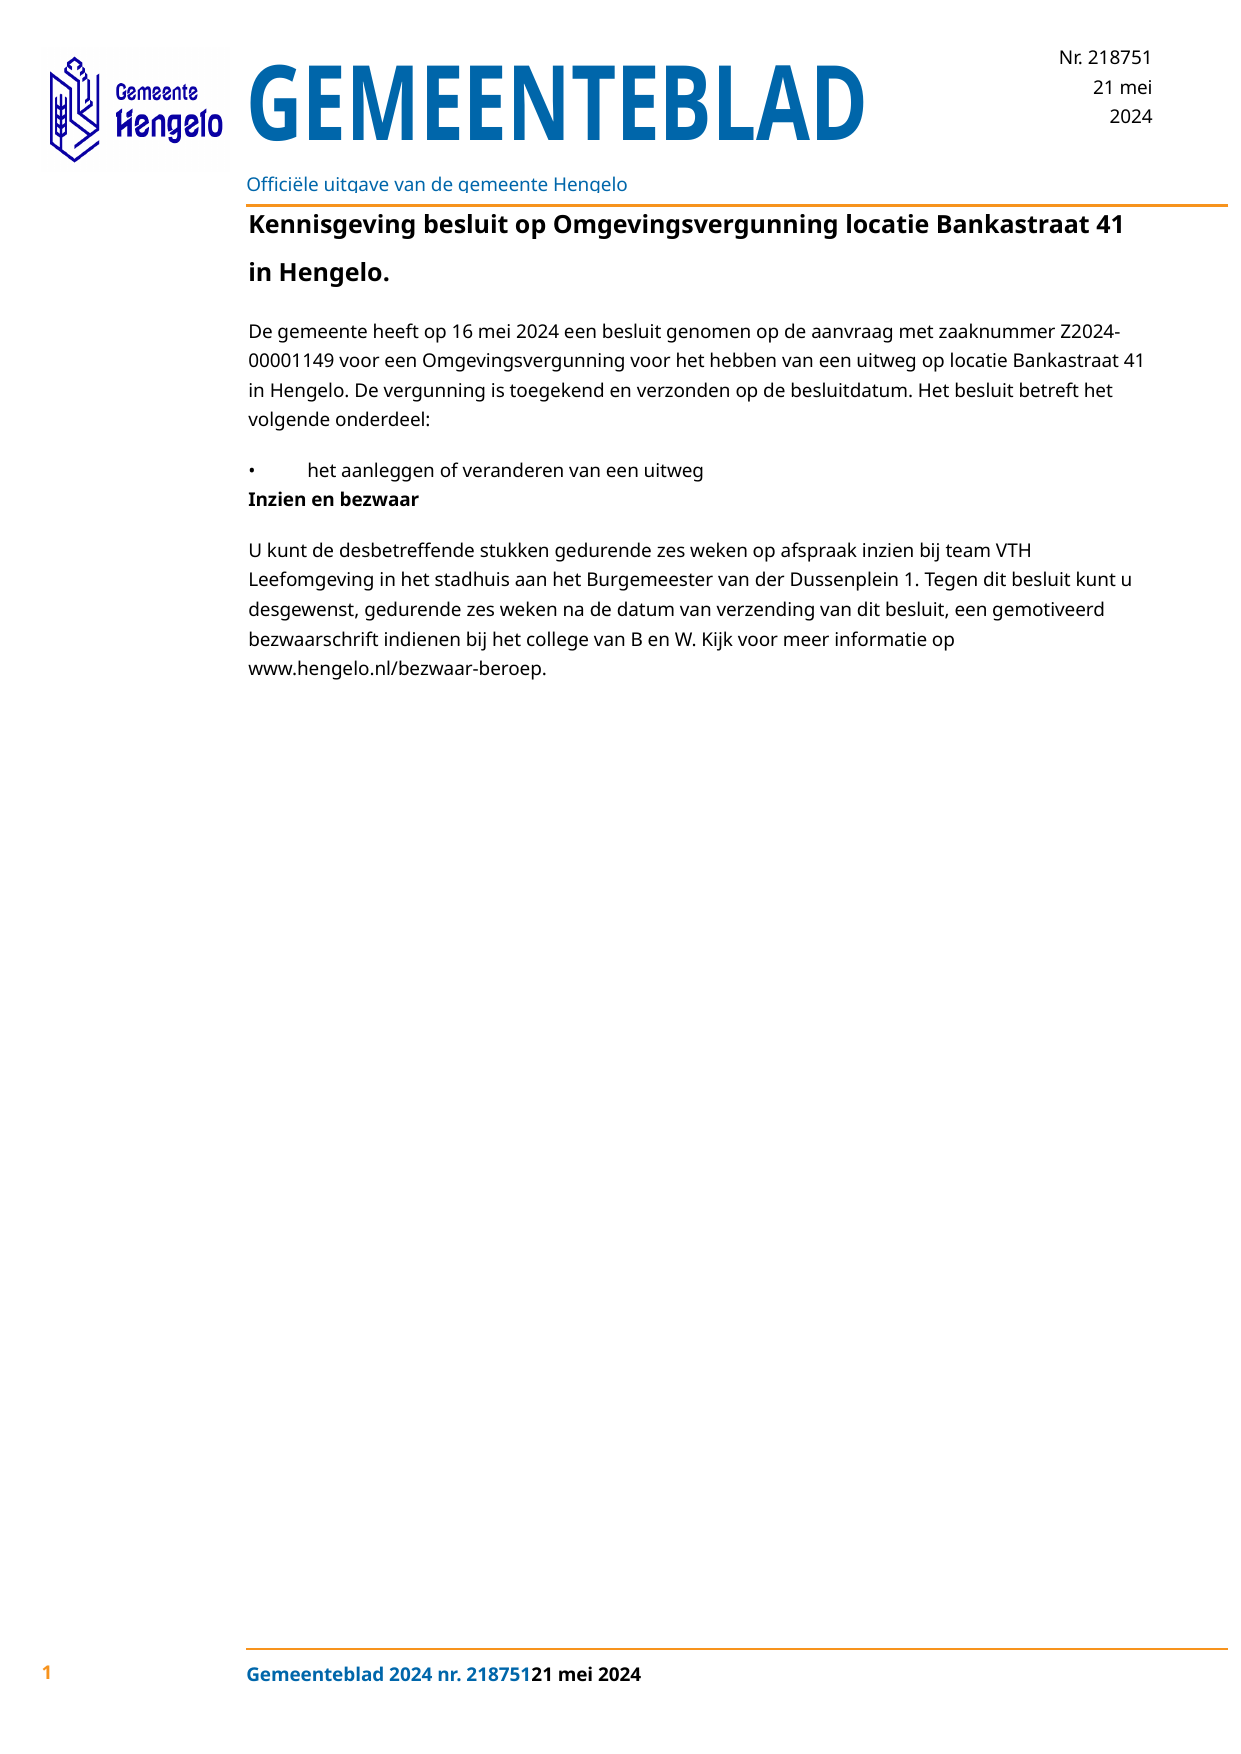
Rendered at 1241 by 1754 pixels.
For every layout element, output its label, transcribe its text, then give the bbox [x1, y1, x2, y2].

picture [41, 47, 231, 172]
text Kennisgeving besluit op Omgevingsvergunning locatie Bankastraat 41 in Hengelo. [248, 207, 1152, 288]
text U kunt de desbetreffende stukken gedurende zes weken op afspraak inzien bij team VTH Leefomgeving in het stadhuis aan het Burgemeester van der Dussenplein 1. Tegen dit besluit kunt u desgewenst, gedurende zes weken na de datum van verzending van dit besluit, een gemotiveerd bezwaarschrift indienen bij het college van B en W. Kijk voor meer informatie op www.hengelo.nl/bezwaar-beroep. [248, 537, 1152, 681]
text De gemeente heeft op 16 mei 2024 een besluit genomen op de aanvraag met zaaknummer Z2024-00001149 voor een Omgevingsvergunning voor het hebben van een uitweg op locatie Bankastraat 41 in Hengelo. De vergunning is toegekend en verzonden op de besluitdatum. Het besluit betreft het volgende onderdeel: [248, 318, 1152, 432]
text Inzien en bezwaar [248, 487, 1152, 512]
list het aanleggen of veranderen van een uitweg [248, 457, 1152, 483]
